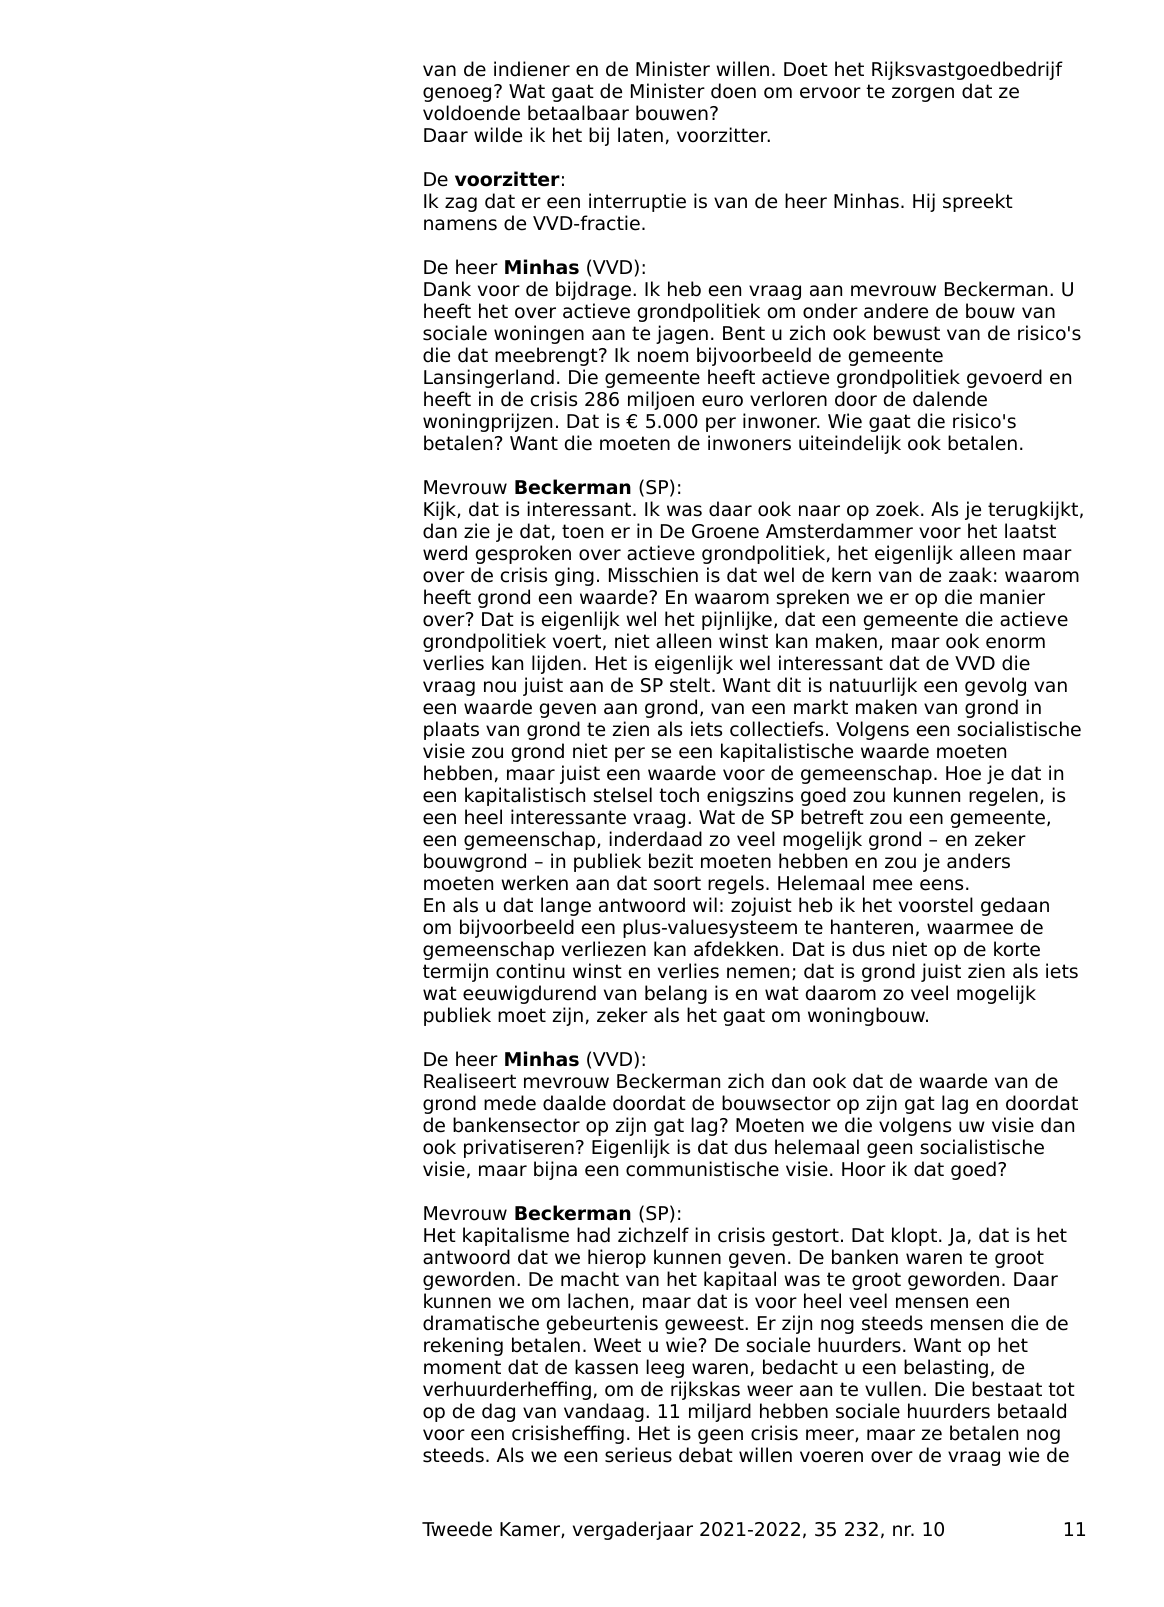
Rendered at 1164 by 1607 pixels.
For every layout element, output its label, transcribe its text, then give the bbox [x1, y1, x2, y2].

text Kijk, dat is interessant. Ik was daar ook naar op zoek. Als je terugkijkt, dan zie je dat, toen er in De Groene Amsterdammer voor het laatst werd gesproken over actieve grondpolitiek, het eigenlijk alleen maar over de crisis ging. Misschien is dat wel de kern van de zaak: waarom heeft grond een waarde? En waarom spreken we er op die manier over? Dat is eigenlijk wel het pijnlijke, dat een gemeente die actieve grondpolitiek voert, niet alleen winst kan maken, maar ook enorm verlies kan lijden. Het is eigenlijk wel interessant dat de VVD die vraag nou juist aan de SP stelt. Want dit is natuurlijk een gevolg van een waarde geven aan grond, van een markt maken van grond in plaats van grond te zien als iets collectiefs. Volgens een socialistische visie zou grond niet per se een kapitalistische waarde moeten hebben, maar juist een waarde voor de gemeenschap. Hoe je dat in een kapitalistisch stelsel toch enigszins goed zou kunnen regelen, is een heel interessante vraag. Wat de SP betreft zou een gemeente, een gemeenschap, inderdaad zo veel mogelijk grond – en zeker bouwgrond – in publiek bezit moeten hebben en zou je anders moeten werken aan dat soort regels. Helemaal mee eens. [422, 499, 1087, 895]
text Ik zag dat er een interruptie is van de heer Minhas. Hij spreekt namens de VVD-fractie. [422, 191, 1087, 235]
text De heer Minhas (VVD): [422, 1049, 1087, 1071]
text van de indiener en de Minister willen. Doet het Rijksvastgoedbedrijf genoeg? Wat gaat de Minister doen om ervoor te zorgen dat ze voldoende betaalbaar bouwen? [422, 59, 1087, 125]
text Mevrouw Beckerman (SP): [422, 1203, 1087, 1225]
text Daar wilde ik het bij laten, voorzitter. [422, 125, 1087, 147]
text Het kapitalisme had zichzelf in crisis gestort. Dat klopt. Ja, dat is het antwoord dat we hierop kunnen geven. De banken waren te groot geworden. De macht van het kapitaal was te groot geworden. Daar kunnen we om lachen, maar dat is voor heel veel mensen een dramatische gebeurtenis geweest. Er zijn nog steeds mensen die de rekening betalen. Weet u wie? De sociale huurders. Want op het moment dat de kassen leeg waren, bedacht u een belasting, de verhuurderheffing, om de rijkskas weer aan te vullen. Die bestaat tot op de dag van vandaag. 11 miljard hebben sociale huurders betaald voor een crisisheffing. Het is geen crisis meer, maar ze betalen nog steeds. Als we een serieus debat willen voeren over de vraag wie de [422, 1225, 1087, 1467]
text Realiseert mevrouw Beckerman zich dan ook dat de waarde van de grond mede daalde doordat de bouwsector op zijn gat lag en doordat de bankensector op zijn gat lag? Moeten we die volgens uw visie dan ook privatiseren? Eigenlijk is dat dus helemaal geen socialistische visie, maar bijna een communistische visie. Hoor ik dat goed? [422, 1071, 1087, 1181]
text Dank voor de bijdrage. Ik heb een vraag aan mevrouw Beckerman. U heeft het over actieve grondpolitiek om onder andere de bouw van sociale woningen aan te jagen. Bent u zich ook bewust van de risico's die dat meebrengt? Ik noem bijvoorbeeld de gemeente Lansingerland. Die gemeente heeft actieve grondpolitiek gevoerd en heeft in de crisis 286 miljoen euro verloren door de dalende woningprijzen. Dat is € 5.000 per inwoner. Wie gaat die risico's betalen? Want die moeten de inwoners uiteindelijk ook betalen. [422, 279, 1087, 455]
text Mevrouw Beckerman (SP): [422, 477, 1087, 499]
text De heer Minhas (VVD): [422, 257, 1087, 279]
text En als u dat lange antwoord wil: zojuist heb ik het voorstel gedaan om bijvoorbeeld een plus-valuesysteem te hanteren, waarmee de gemeenschap verliezen kan afdekken. Dat is dus niet op de korte termijn continu winst en verlies nemen; dat is grond juist zien als iets wat eeuwigdurend van belang is en wat daarom zo veel mogelijk publiek moet zijn, zeker als het gaat om woningbouw. [422, 895, 1087, 1027]
text De voorzitter: [422, 169, 1087, 191]
